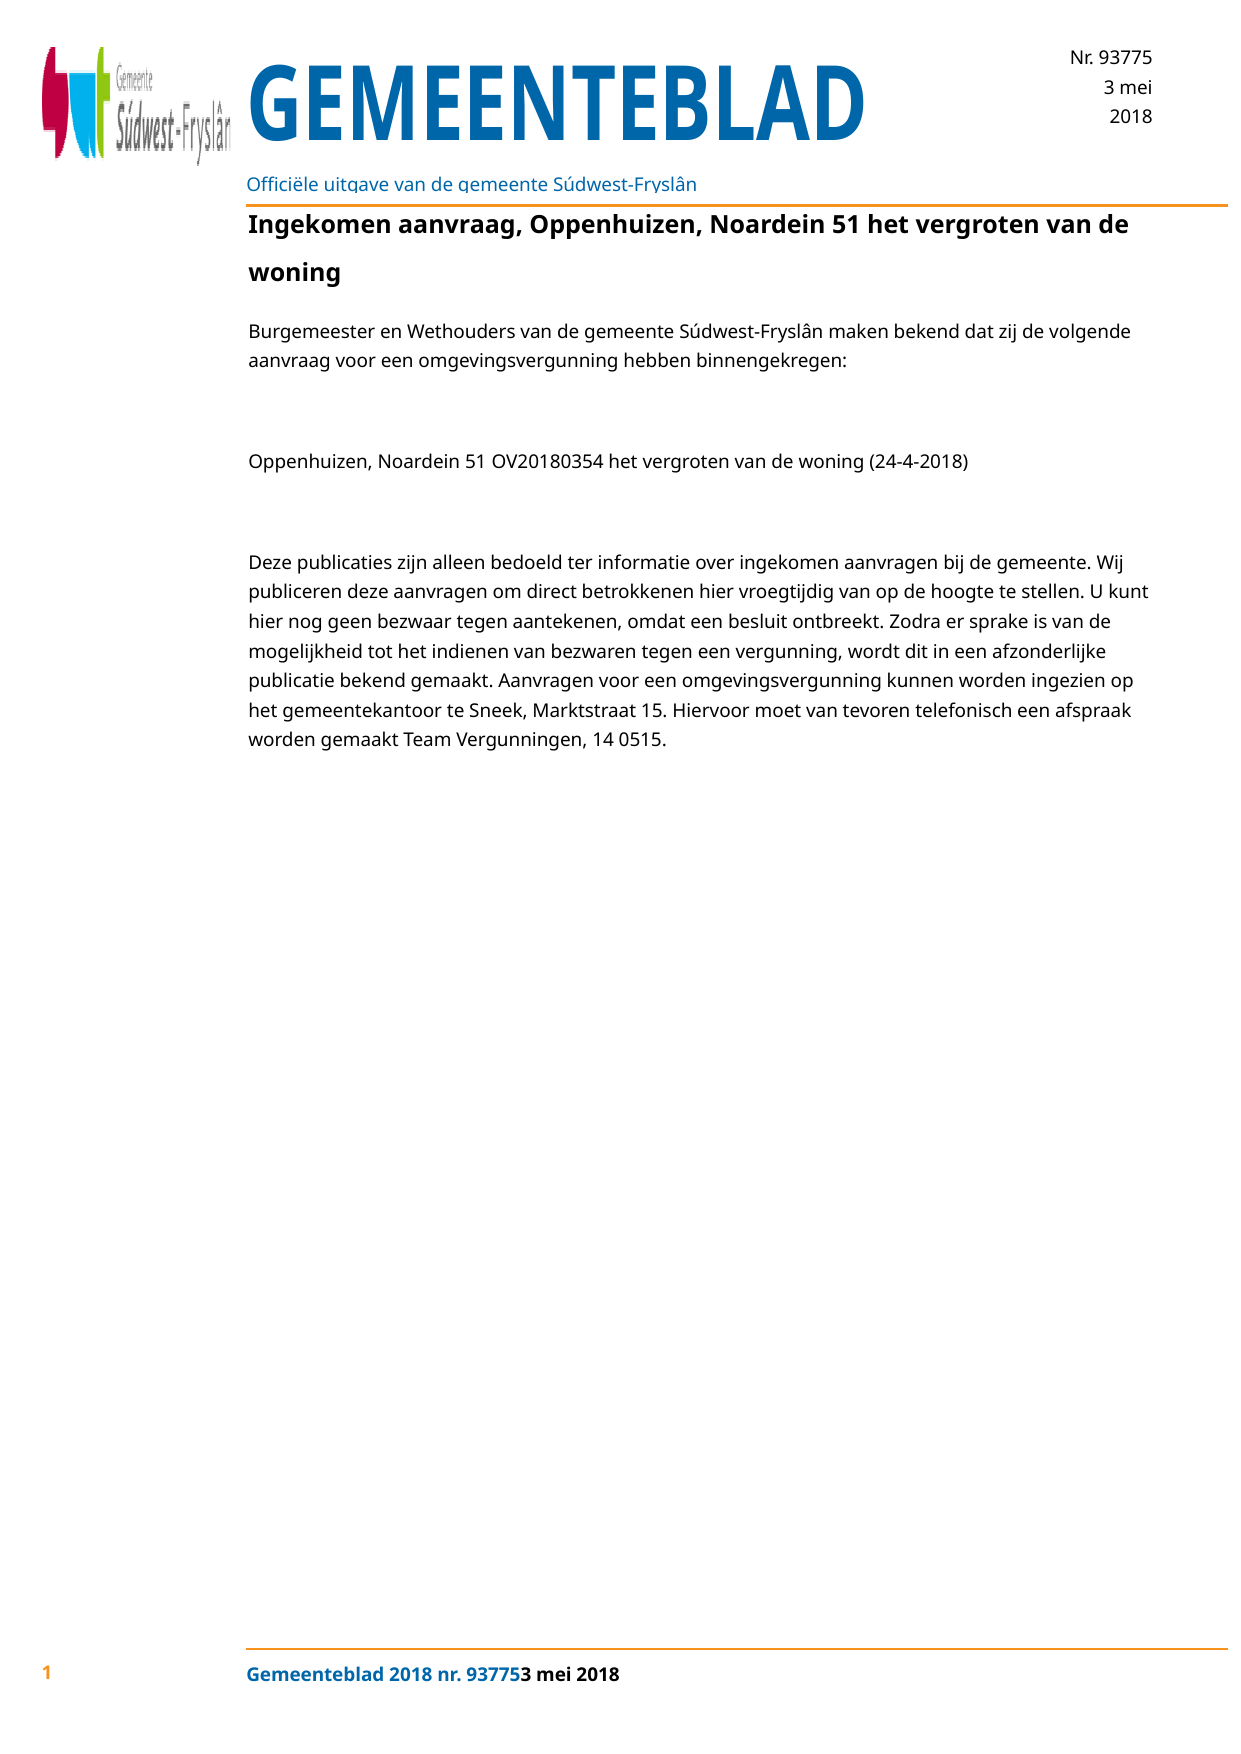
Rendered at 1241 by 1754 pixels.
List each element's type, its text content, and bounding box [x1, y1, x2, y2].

text Oppenhuizen, Noardein 51 OV20180354 het vergroten van de woning (24-4-2018) [248, 448, 1152, 474]
text Deze publicaties zijn alleen bedoeld ter informatie over ingekomen aanvragen bij de gemeente. Wij publiceren deze aanvragen om direct betrokkenen hier vroegtijdig van op de hoogte te stellen. U kunt hier nog geen bezwaar tegen aantekenen, omdat een besluit ontbreekt. Zodra er sprake is van de mogelijkheid tot het indienen van bezwaren tegen een vergunning, wordt dit in een afzonderlijke publicatie bekend gemaakt. Aanvragen voor een omgevingsvergunning kunnen worden ingezien op het gemeentekantoor te Sneek, Marktstraat 15. Hiervoor moet van tevoren telefonisch een afspraak worden gemaakt Team Vergunningen, 14 0515. [248, 549, 1152, 752]
text Ingekomen aanvraag, Oppenhuizen, Noardein 51 het vergroten van de woning [248, 207, 1152, 288]
text Burgemeester en Wethouders van de gemeente Súdwest-Fryslân maken bekend dat zij de volgende aanvraag voor een omgevingsvergunning hebben binnengekregen: [248, 318, 1152, 373]
picture [41, 47, 231, 172]
